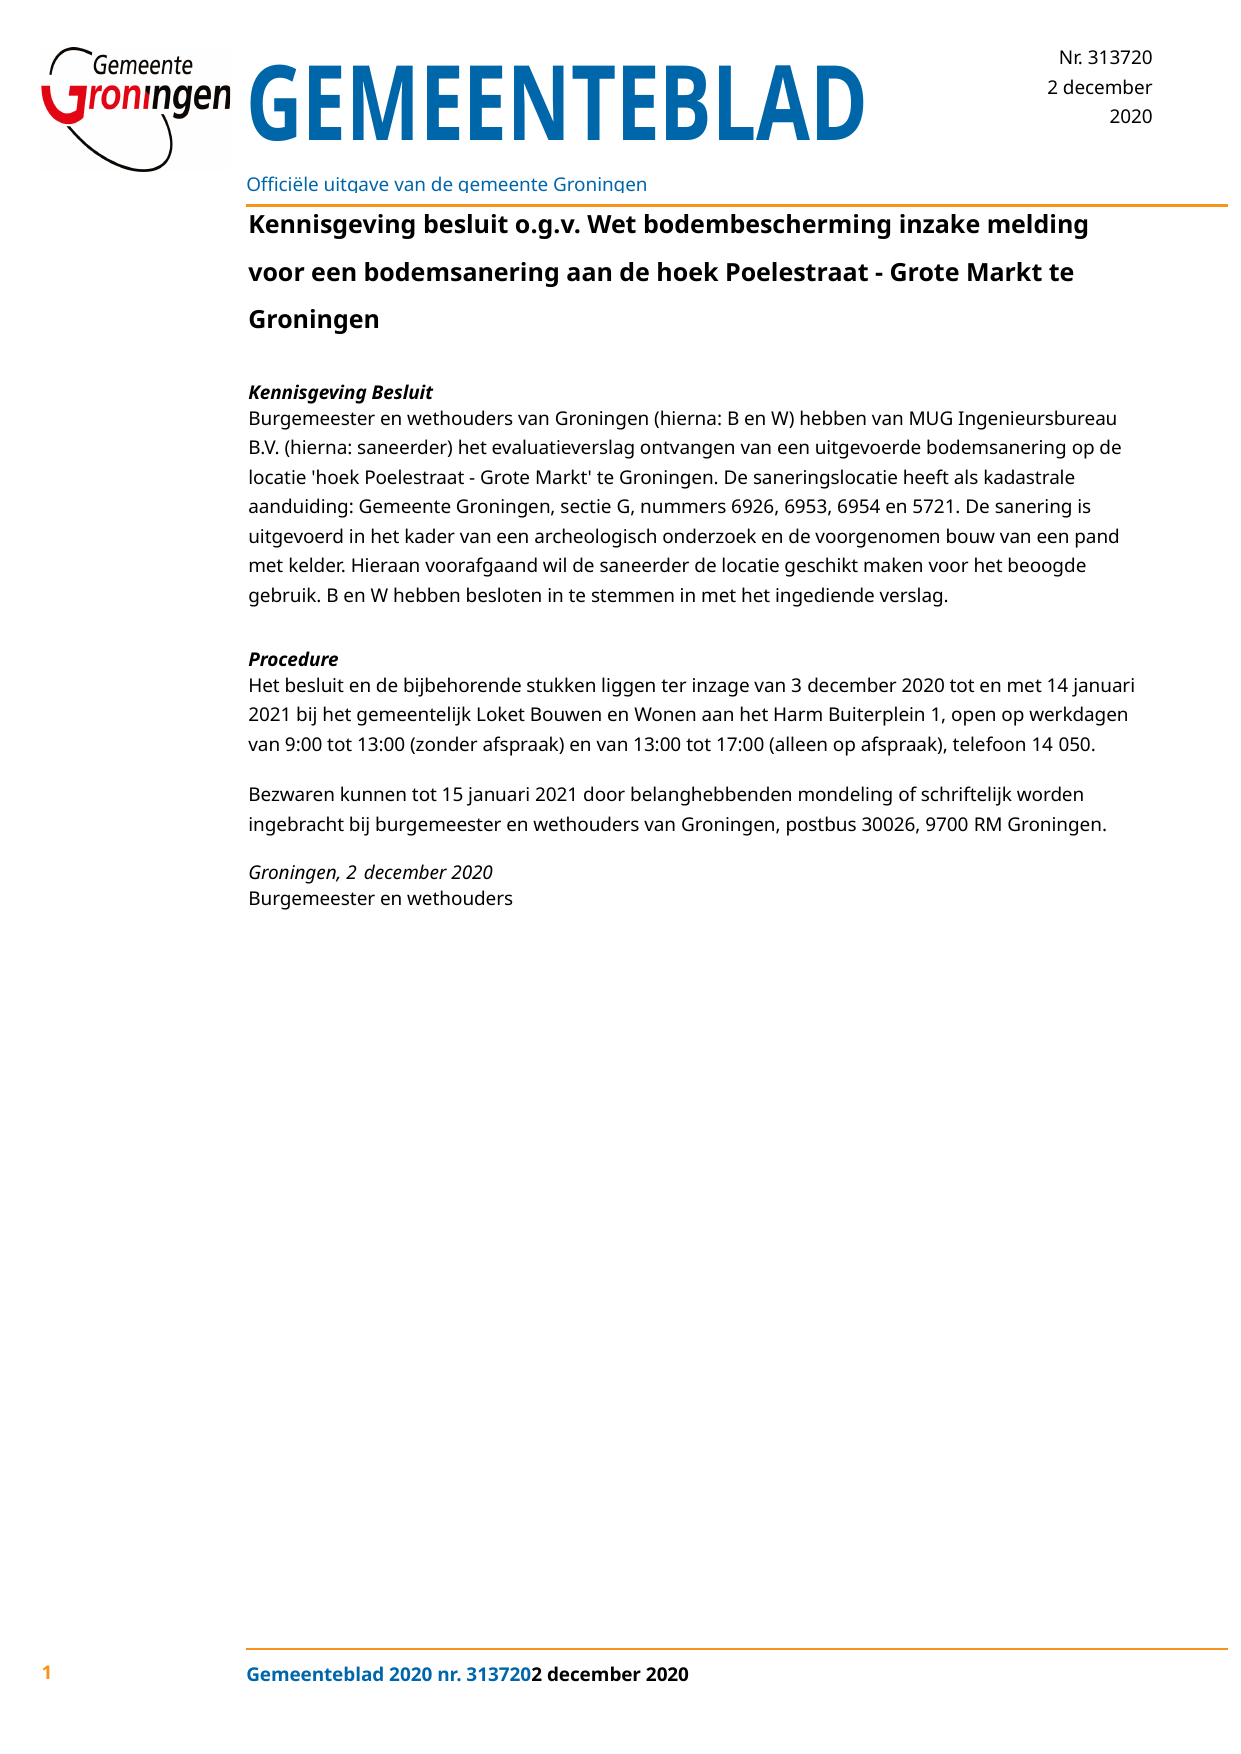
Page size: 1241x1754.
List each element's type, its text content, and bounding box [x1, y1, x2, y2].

text Burgemeester en wethouders [248, 885, 1152, 910]
text Kennisgeving Besluit [248, 379, 1152, 405]
text Procedure [248, 646, 1152, 672]
text Kennisgeving besluit o.g.v. Wet bodembescherming inzake melding voor een bodemsanering aan de hoek Poelestraat - Grote Markt te Groningen [248, 207, 1152, 336]
picture [41, 47, 231, 172]
text Groningen, 2 december 2020 [248, 859, 1152, 885]
text Burgemeester en wethouders van Groningen (hierna: B en W) hebben van MUG Ingenieursbureau B.V. (hierna: saneerder) het evaluatieverslag ontvangen van een uitgevoerde bodemsanering op de locatie 'hoek Poelestraat - Grote Markt' te Groningen. De saneringslocatie heeft als kadastrale aanduiding: Gemeente Groningen, sectie G, nummers 6926, 6953, 6954 en 5721. De sanering is uitgevoerd in het kader van een archeologisch onderzoek en de voorgenomen bouw van een pand met kelder. Hieraan voorafgaand wil de saneerder de locatie geschikt maken voor het beoogde gebruik. B en W hebben besloten in te stemmen in met het ingediende verslag. [248, 405, 1152, 608]
text Het besluit en de bijbehorende stukken liggen ter inzage van 3 december 2020 tot en met 14 januari 2021 bij het gemeentelijk Loket Bouwen en Wonen aan het Harm Buiterplein 1, open op werkdagen van 9:00 tot 13:00 (zonder afspraak) en van 13:00 tot 17:00 (alleen op afspraak), telefoon 14 050. [248, 672, 1152, 757]
text Bezwaren kunnen tot 15 januari 2021 door belanghebbenden mondeling of schriftelijk worden ingebracht bij burgemeester en wethouders van Groningen, postbus 30026, 9700 RM Groningen. [248, 782, 1152, 837]
